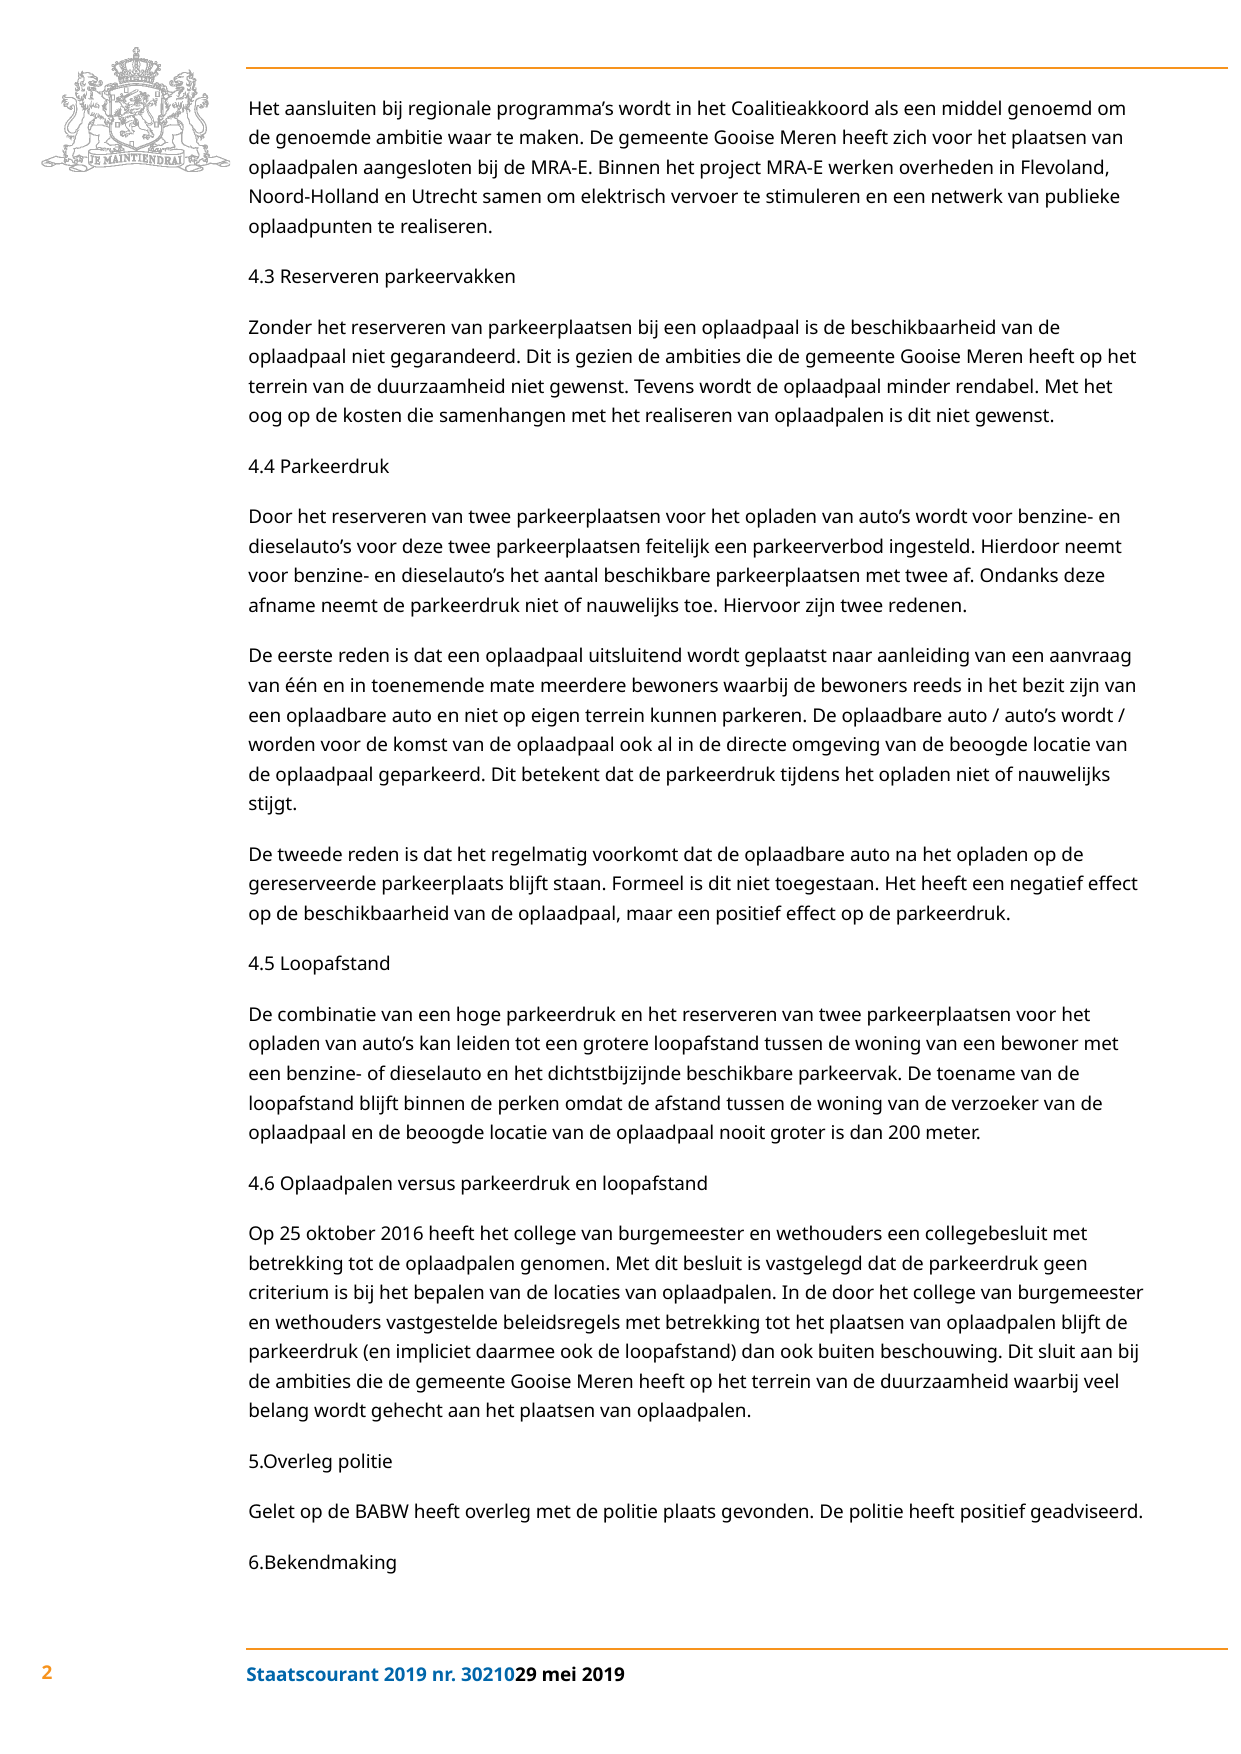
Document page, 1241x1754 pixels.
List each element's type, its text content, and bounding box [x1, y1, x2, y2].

text Op 25 oktober 2016 heeft het college van burgemeester en wethouders een collegebesluit met betrekking tot de oplaadpalen genomen. Met dit besluit is vastgelegd dat de parkeerdruk geen criterium is bij het bepalen van de locaties van oplaadpalen. In de door het college van burgemeester en wethouders vastgestelde beleidsregels met betrekking tot het plaatsen van oplaadpalen blijft de parkeerdruk (en impliciet daarmee ook de loopafstand) dan ook buiten beschouwing. Dit sluit aan bij de ambities die de gemeente Gooise Meren heeft op het terrein van de duurzaamheid waarbij veel belang wordt gehecht aan het plaatsen van oplaadpalen. [248, 1220, 1152, 1423]
text 4.3 Reserveren parkeervakken [248, 263, 1152, 289]
text 4.6 Oplaadpalen versus parkeerdruk en loopafstand [248, 1170, 1152, 1196]
text De eerste reden is dat een oplaadpaal uitsluitend wordt geplaatst naar aanleiding van een aanvraag van één en in toenemende mate meerdere bewoners waarbij de bewoners reeds in het bezit zijn van een oplaadbare auto en niet op eigen terrein kunnen parkeren. De oplaadbare auto / auto’s wordt / worden voor de komst van de oplaadpaal ook al in de directe omgeving van de beoogde locatie van de oplaadpaal geparkeerd. Dit betekent dat de parkeerdruk tijdens het opladen niet of nauwelijks stijgt. [248, 643, 1152, 816]
text Het aansluiten bij regionale programma’s wordt in het Coalitieakkoord als een middel genoemd om de genoemde ambitie waar te maken. De gemeente Gooise Meren heeft zich voor het plaatsen van oplaadpalen aangesloten bij de MRA-E. Binnen het project MRA-E werken overheden in Flevoland, Noord-Holland en Utrecht samen om elektrisch vervoer te stimuleren en een netwerk van publieke oplaadpunten te realiseren. [248, 95, 1152, 239]
text Zonder het reserveren van parkeerplaatsen bij een oplaadpaal is de beschikbaarheid van de oplaadpaal niet gegarandeerd. Dit is gezien de ambities die de gemeente Gooise Meren heeft op het terrein van de duurzaamheid niet gewenst. Tevens wordt de oplaadpaal minder rendabel. Met het oog op de kosten die samenhangen met het realiseren van oplaadpalen is dit niet gewenst. [248, 314, 1152, 428]
text De combinatie van een hoge parkeerdruk en het reserveren van twee parkeerplaatsen voor het opladen van auto’s kan leiden tot een grotere loopafstand tussen de woning van een bewoner met een benzine- of dieselauto en het dichtstbijzijnde beschikbare parkeervak. De toename van de loopafstand blijft binnen de perken omdat de afstand tussen de woning van de verzoeker van de oplaadpaal en de beoogde locatie van de oplaadpaal nooit groter is dan 200 meter. [248, 1001, 1152, 1145]
picture [41, 47, 231, 172]
text Gelet op de BABW heeft overleg met de politie plaats gevonden. De politie heeft positief geadviseerd. [248, 1498, 1152, 1524]
text 5.Overleg politie [248, 1448, 1152, 1474]
text 6.Bekendmaking [248, 1549, 1152, 1575]
text De tweede reden is dat het regelmatig voorkomt dat de oplaadbare auto na het opladen op de gereserveerde parkeerplaats blijft staan. Formeel is dit niet toegestaan. Het heeft een negatief effect op de beschikbaarheid van de oplaadpaal, maar een positief effect op de parkeerdruk. [248, 841, 1152, 926]
text 4.4 Parkeerdruk [248, 453, 1152, 479]
text 4.5 Loopafstand [248, 951, 1152, 976]
text Door het reserveren van twee parkeerplaatsen voor het opladen van auto’s wordt voor benzine- en dieselauto’s voor deze twee parkeerplaatsen feitelijk een parkeerverbod ingesteld. Hierdoor neemt voor benzine- en dieselauto’s het aantal beschikbare parkeerplaatsen met twee af. Ondanks deze afname neemt de parkeerdruk niet of nauwelijks toe. Hiervoor zijn twee redenen. [248, 503, 1152, 618]
